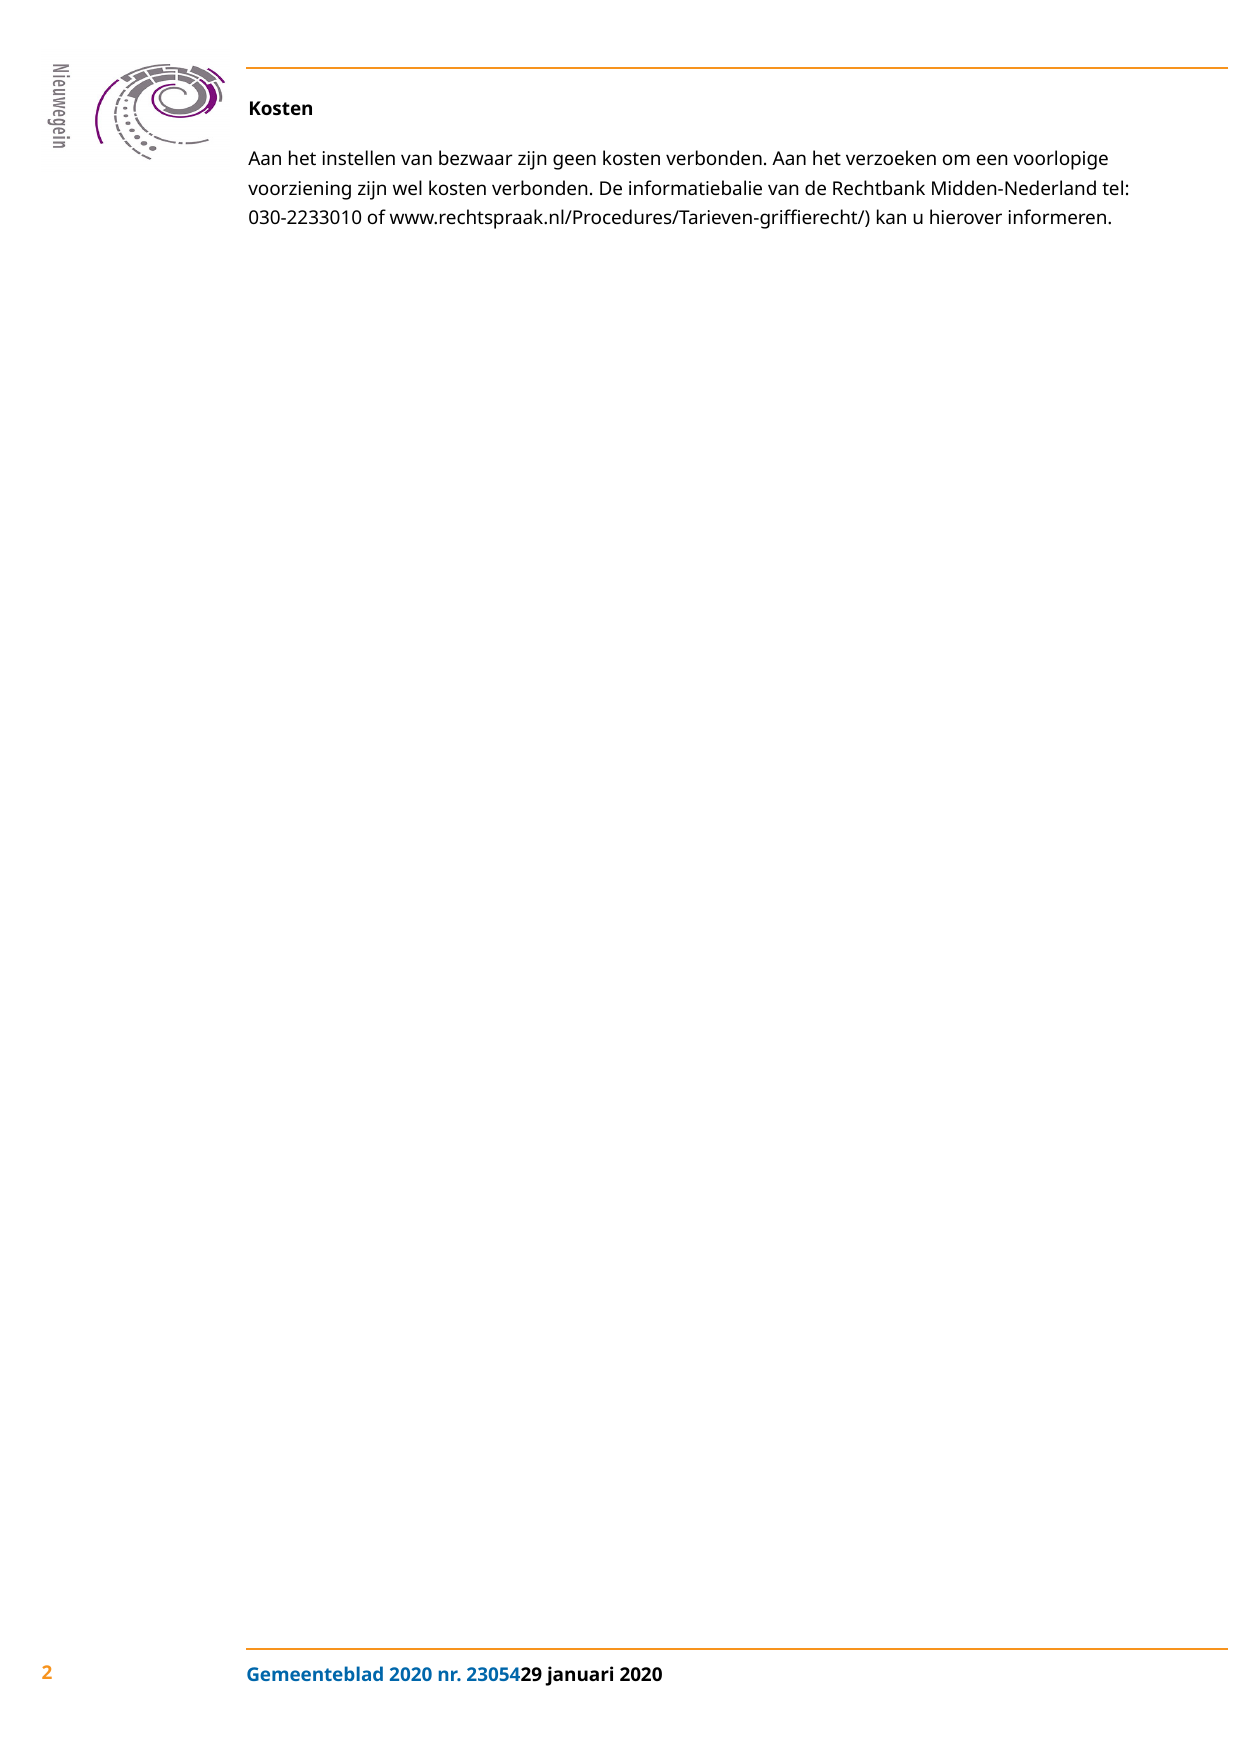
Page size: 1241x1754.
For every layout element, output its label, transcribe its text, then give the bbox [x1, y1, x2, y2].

picture [41, 47, 231, 172]
text Aan het instellen van bezwaar zijn geen kosten verbonden. Aan het verzoeken om een voorlopige voorziening zijn wel kosten verbonden. De informatiebalie van de Rechtbank Midden-Nederland tel: 030-2233010 of www.rechtspraak.nl/Procedures/Tarieven-griffierecht/) kan u hierover informeren. [248, 145, 1152, 230]
text Kosten [248, 95, 1152, 121]
